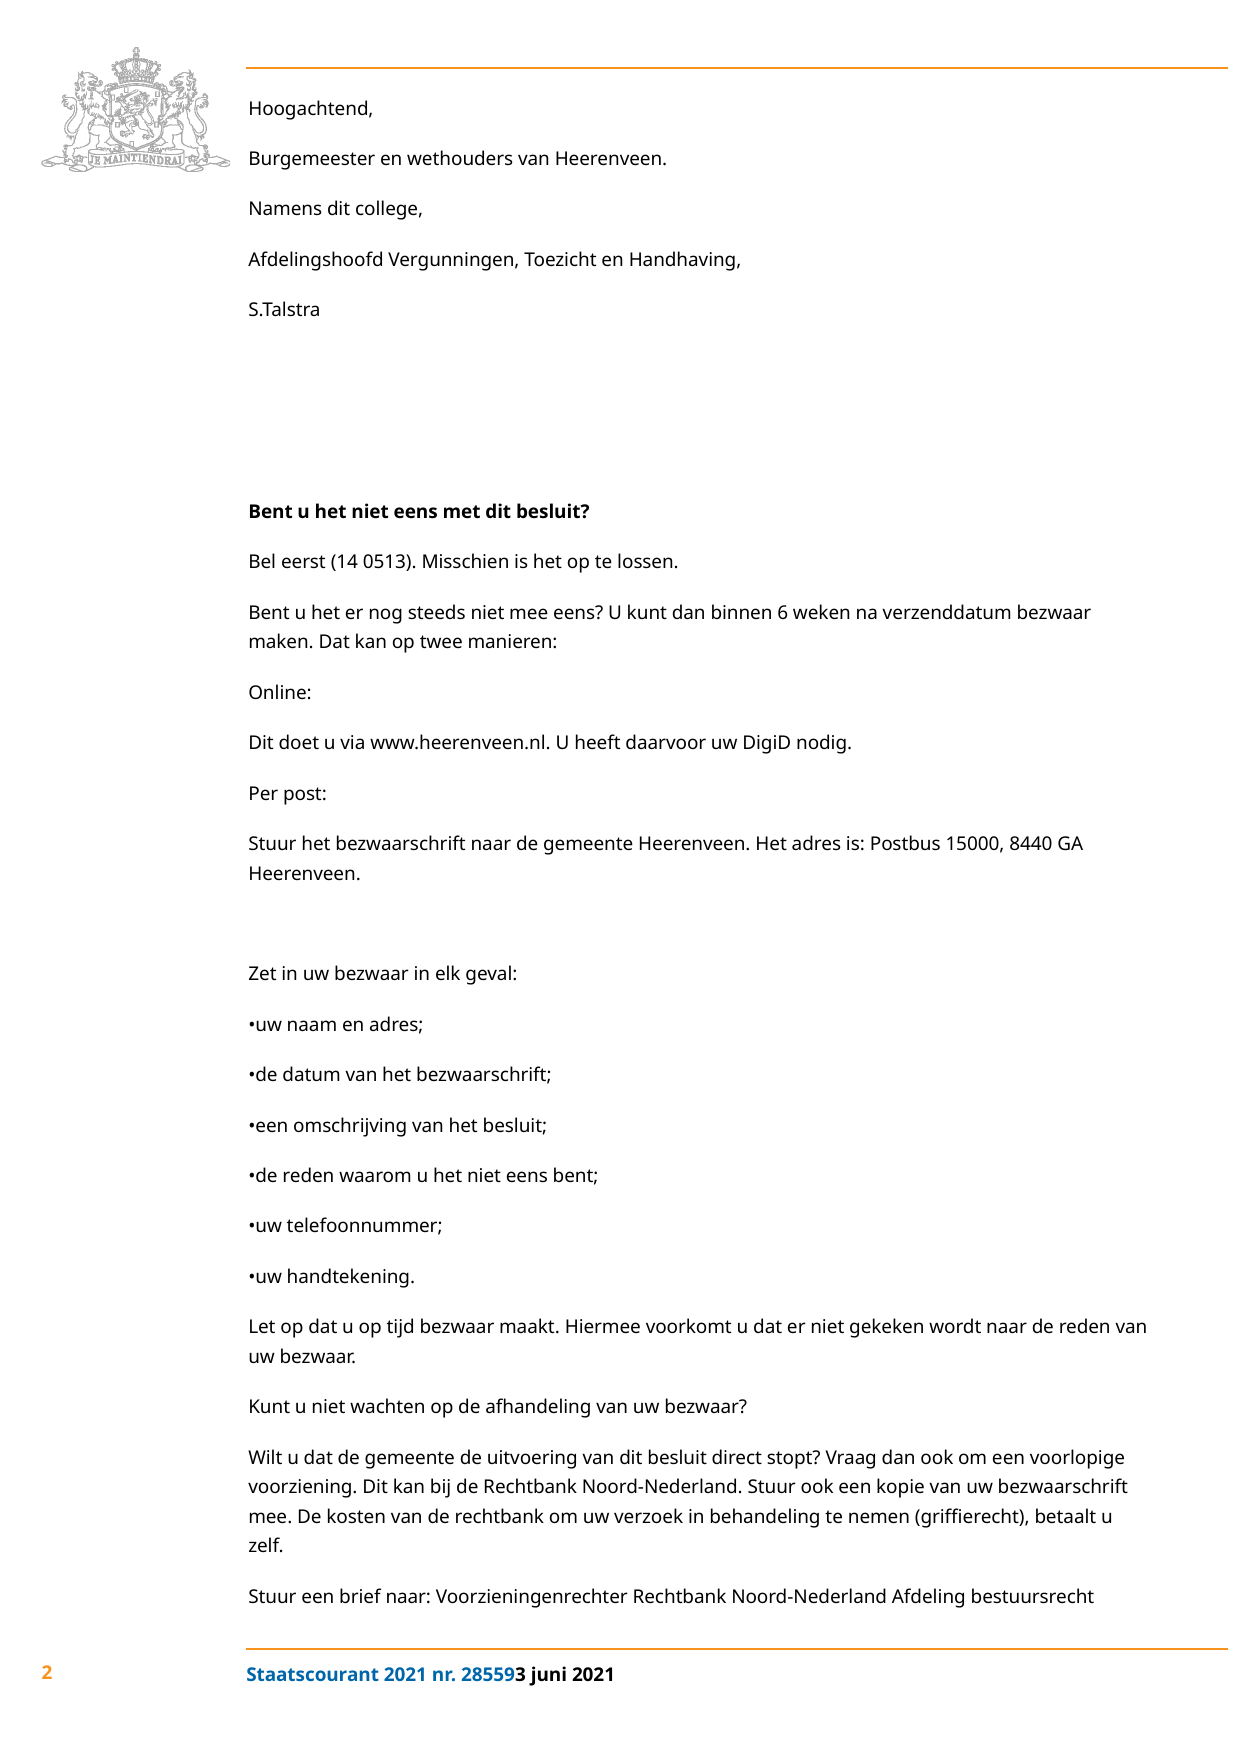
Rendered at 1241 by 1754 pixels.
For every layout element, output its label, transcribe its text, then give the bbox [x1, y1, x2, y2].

text •uw telefoonnummer; [248, 1213, 1152, 1238]
text Stuur een brief naar: Voorzieningenrechter Rechtbank Noord-Nederland Afdeling bestuursrecht [248, 1583, 1152, 1609]
picture [41, 47, 231, 172]
text •een omschrijving van het besluit; [248, 1112, 1152, 1138]
text •de reden waarom u het niet eens bent; [248, 1162, 1152, 1188]
text Namens dit college, [248, 196, 1152, 221]
text Wilt u dat de gemeente de uitvoering van dit besluit direct stopt? Vraag dan ook om een voorlopige voorziening. Dit kan bij de Rechtbank Noord-Nederland. Stuur ook een kopie van uw bezwaarschrift mee. De kosten van de rechtbank om uw verzoek in behandeling te nemen (griffierecht), betaalt u zelf. [248, 1444, 1152, 1558]
text Online: [248, 679, 1152, 705]
text Stuur het bezwaarschrift naar de gemeente Heerenveen. Het adres is: Postbus 15000, 8440 GA Heerenveen. [248, 830, 1152, 886]
text Let op dat u op tijd bezwaar maakt. Hiermee voorkomt u dat er niet gekeken wordt naar de reden van uw bezwaar. [248, 1313, 1152, 1369]
text •uw naam en adres; [248, 1011, 1152, 1037]
text Bent u het er nog steeds niet mee eens? U kunt dan binnen 6 weken na verzenddatum bezwaar maken. Dat kan op twee manieren: [248, 599, 1152, 654]
text Bel eerst (14 0513). Misschien is het op te lossen. [248, 548, 1152, 574]
text Dit doet u via www.heerenveen.nl. U heeft daarvoor uw DigiD nodig. [248, 729, 1152, 755]
text Zet in uw bezwaar in elk geval: [248, 961, 1152, 986]
text •uw handtekening. [248, 1263, 1152, 1289]
text Per post: [248, 780, 1152, 806]
text S.Talstra [248, 296, 1152, 322]
text Afdelingshoofd Vergunningen, Toezicht en Handhaving, [248, 246, 1152, 272]
text •de datum van het bezwaarschrift; [248, 1061, 1152, 1087]
text Bent u het niet eens met dit besluit? [248, 498, 1152, 524]
text Kunt u niet wachten op de afhandeling van uw bezwaar? [248, 1393, 1152, 1419]
text Hoogachtend, [248, 95, 1152, 121]
text Burgemeester en wethouders van Heerenveen. [248, 145, 1152, 171]
